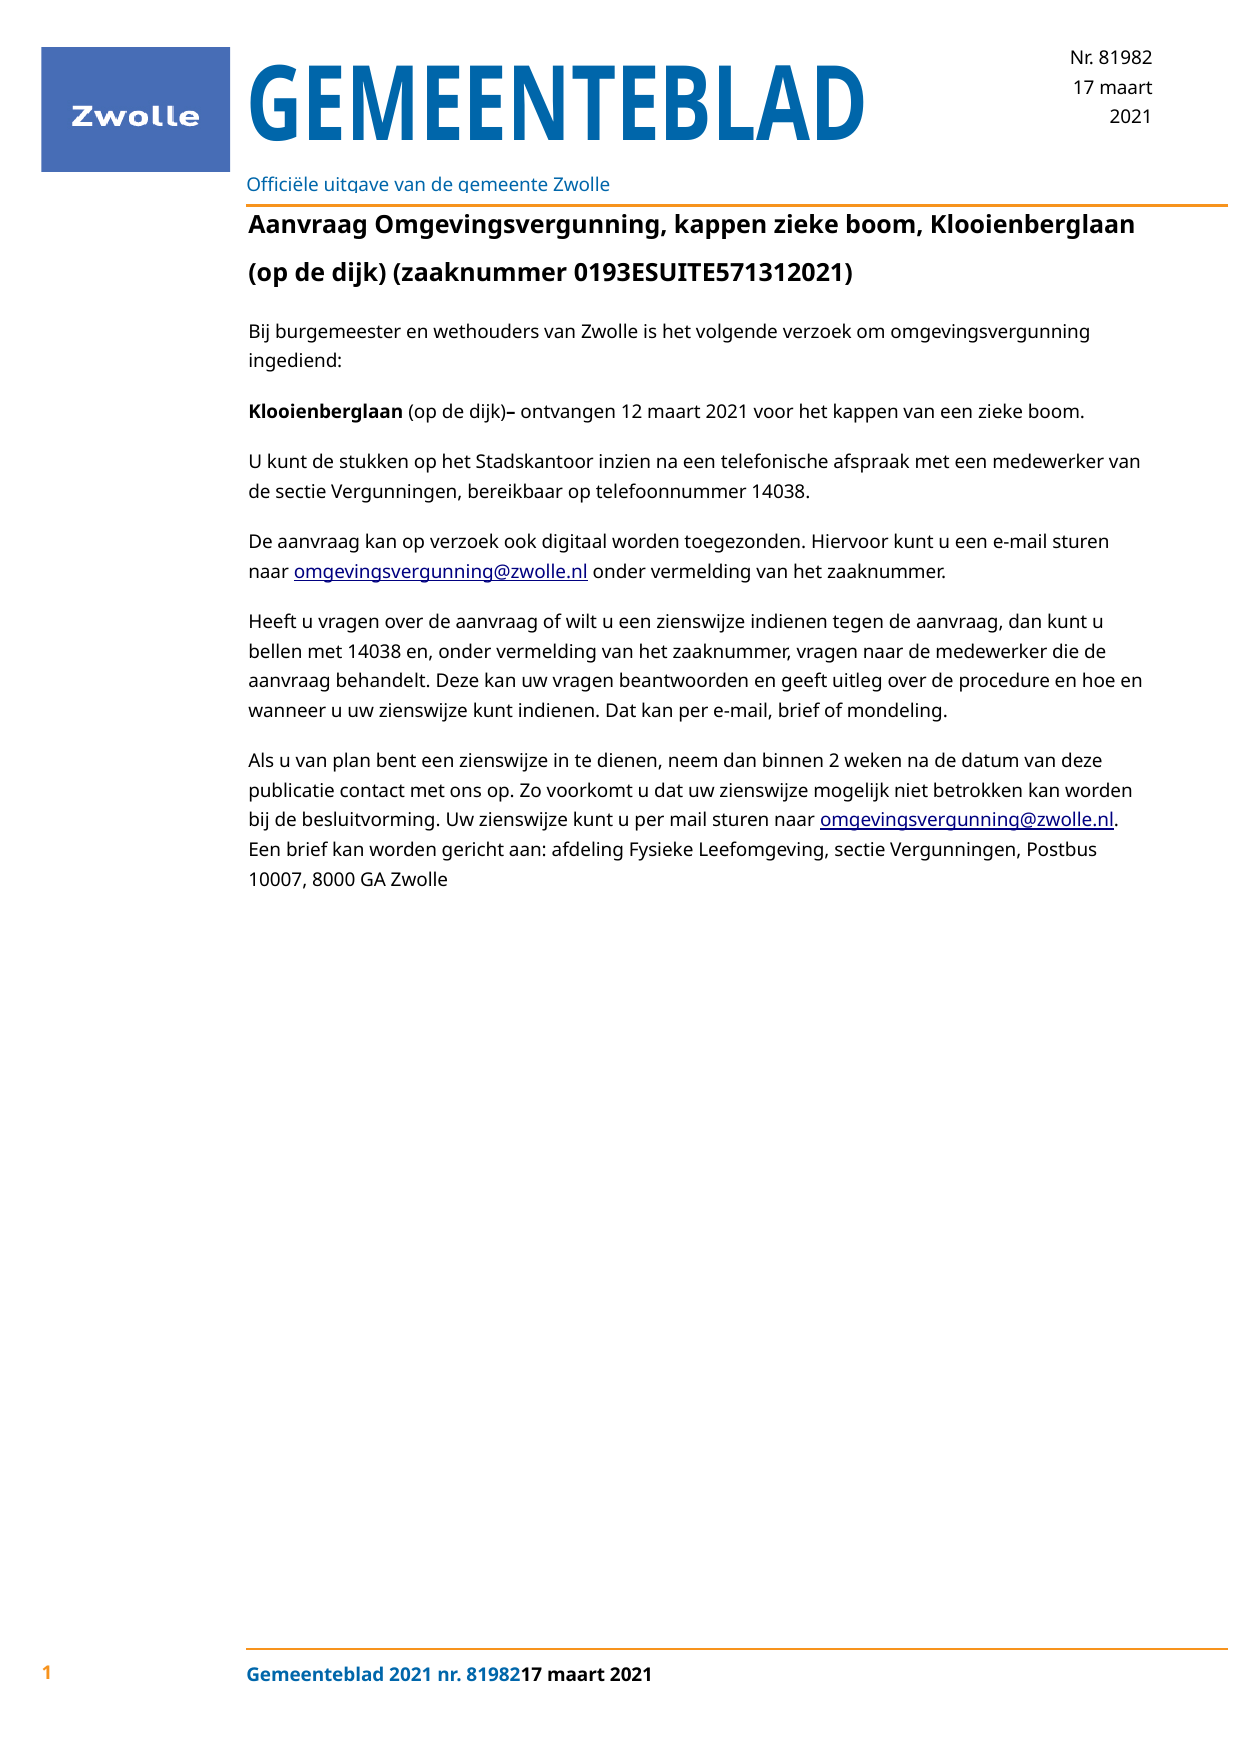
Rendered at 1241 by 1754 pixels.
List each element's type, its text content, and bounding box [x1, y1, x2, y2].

text U kunt de stukken op het Stadskantoor inzien na een telefonische afspraak met een medewerker van de sectie Vergunningen, bereikbaar op telefoonnummer 14038. [248, 448, 1152, 504]
text Bij burgemeester en wethouders van Zwolle is het volgende verzoek om omgevingsvergunning ingediend: [248, 318, 1152, 373]
text De aanvraag kan op verzoek ook digitaal worden toegezonden. Hiervoor kunt u een e-mail sturen naar omgevingsvergunning@zwolle.nl onder vermelding van het zaaknummer. [248, 528, 1152, 584]
text Klooienberglaan (op de dijk)– ontvangen 12 maart 2021 voor het kappen van een zieke boom. [248, 398, 1152, 424]
text Als u van plan bent een zienswijze in te dienen, neem dan binnen 2 weken na de datum van deze publicatie contact met ons op. Zo voorkomt u dat uw zienswijze mogelijk niet betrokken kan worden bij de besluitvorming. Uw zienswijze kunt u per mail sturen naar omgevingsvergunning@zwolle.nl. Een brief kan worden gericht aan: afdeling Fysieke Leefomgeving, sectie Vergunningen, Postbus 10007, 8000 GA Zwolle [248, 747, 1152, 892]
text Aanvraag Omgevingsvergunning, kappen zieke boom, Klooienberglaan (op de dijk) (zaaknummer 0193ESUITE571312021) [248, 207, 1152, 288]
text Heeft u vragen over de aanvraag of wilt u een zienswijze indienen tegen de aanvraag, dan kunt u bellen met 14038 en, onder vermelding van het zaaknummer, vragen naar de medewerker die de aanvraag behandelt. Deze kan uw vragen beantwoorden en geeft uitleg over de procedure en hoe en wanneer u uw zienswijze kunt indienen. Dat kan per e-mail, brief of mondeling. [248, 608, 1152, 723]
picture [41, 47, 231, 172]
